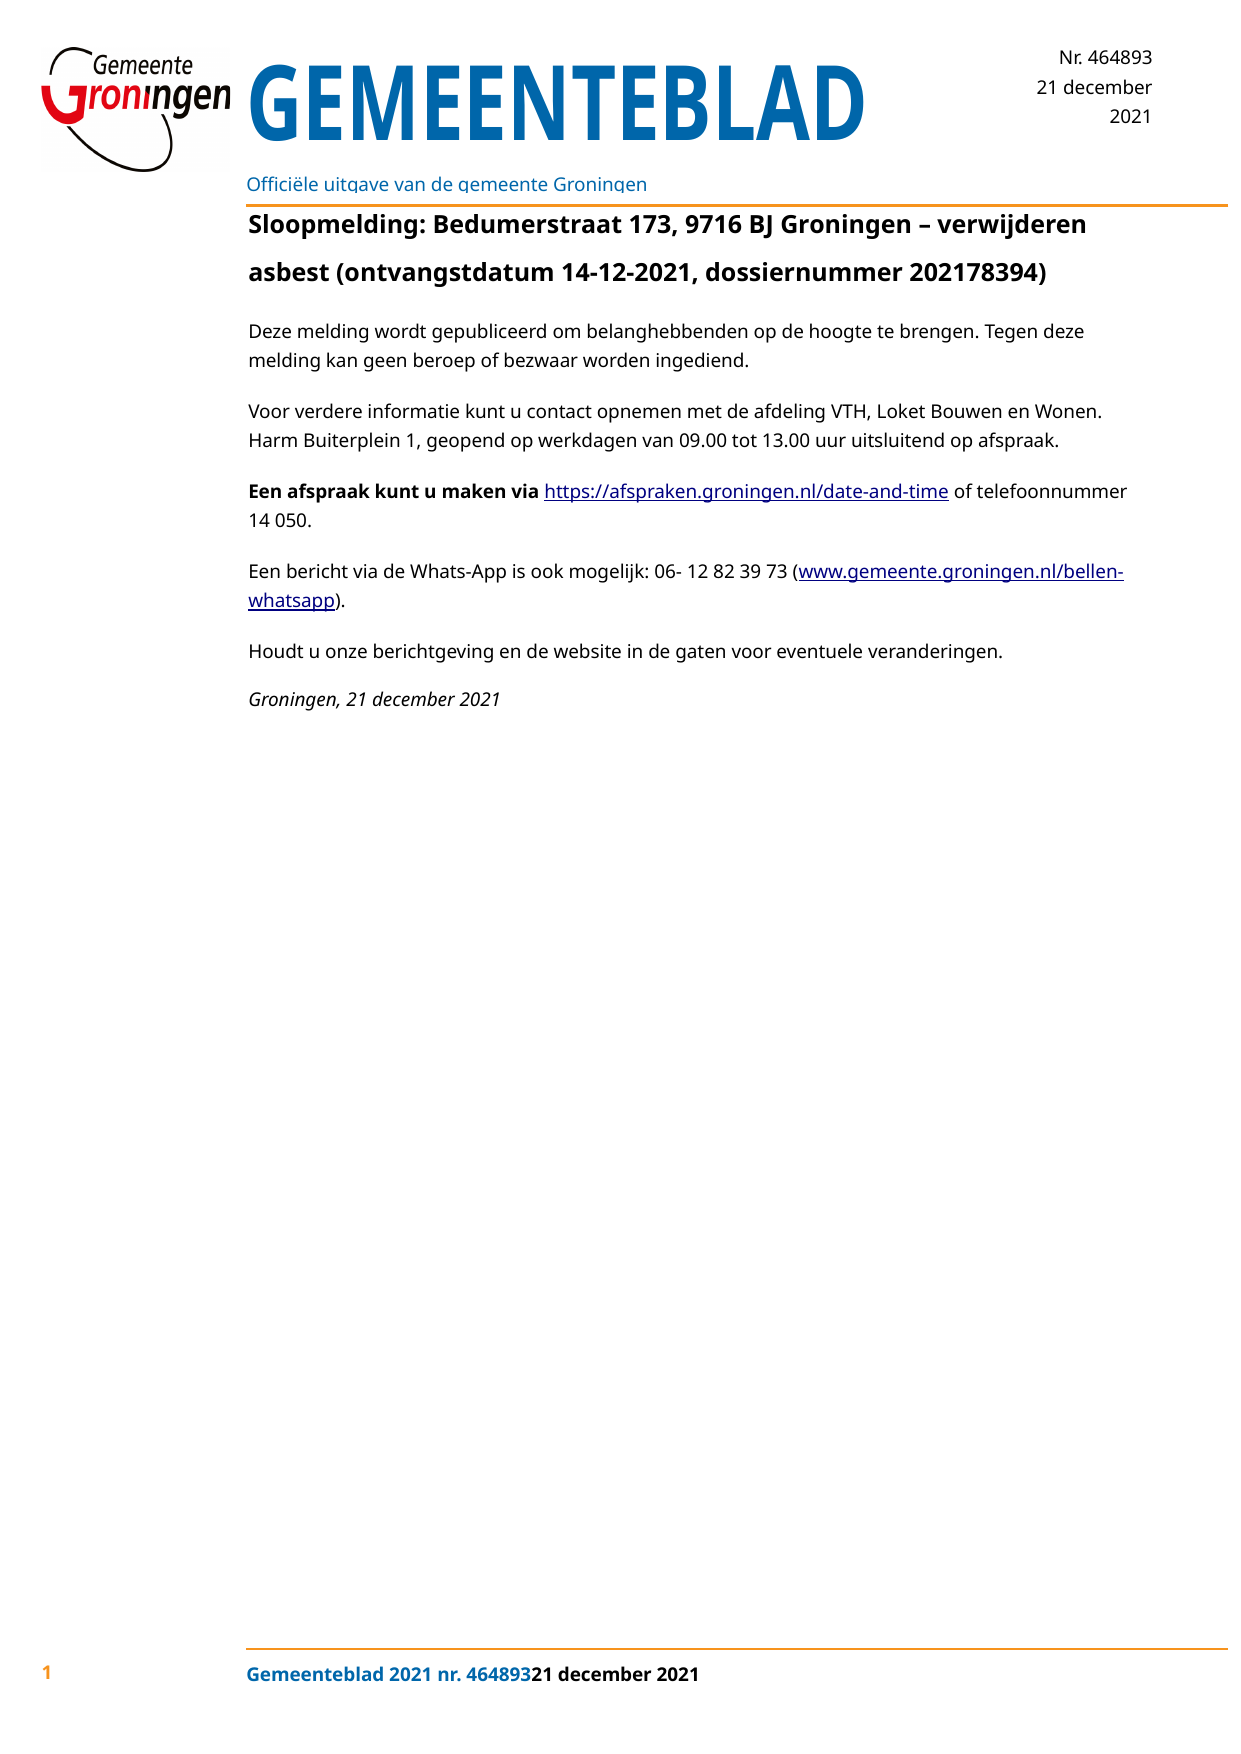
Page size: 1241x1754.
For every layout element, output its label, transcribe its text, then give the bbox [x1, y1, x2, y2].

text Een bericht via de Whats-App is ook mogelijk: 06- 12 82 39 73 (www.gemeente.groningen.nl/bellen-whatsapp). [248, 558, 1152, 613]
text Een afspraak kunt u maken via https://afspraken.groningen.nl/date-and-time of telefoonnummer 14 050. [248, 478, 1152, 533]
text Deze melding wordt gepubliceerd om belanghebbenden op de hoogte te brengen. Tegen deze melding kan geen beroep of bezwaar worden ingediend. [248, 318, 1152, 373]
picture [41, 47, 231, 172]
text Sloopmelding: Bedumerstraat 173, 9716 BJ Groningen – verwijderen asbest (ontvangstdatum 14-12-2021, dossiernummer 202178394) [248, 207, 1152, 288]
text Houdt u onze berichtgeving en de website in de gaten voor eventuele veranderingen. [248, 638, 1152, 664]
text Groningen, 21 december 2021 [248, 686, 1152, 711]
text Voor verdere informatie kunt u contact opnemen met de afdeling VTH, Loket Bouwen en Wonen. Harm Buiterplein 1, geopend op werkdagen van 09.00 tot 13.00 uur uitsluitend op afspraak. [248, 398, 1152, 453]
